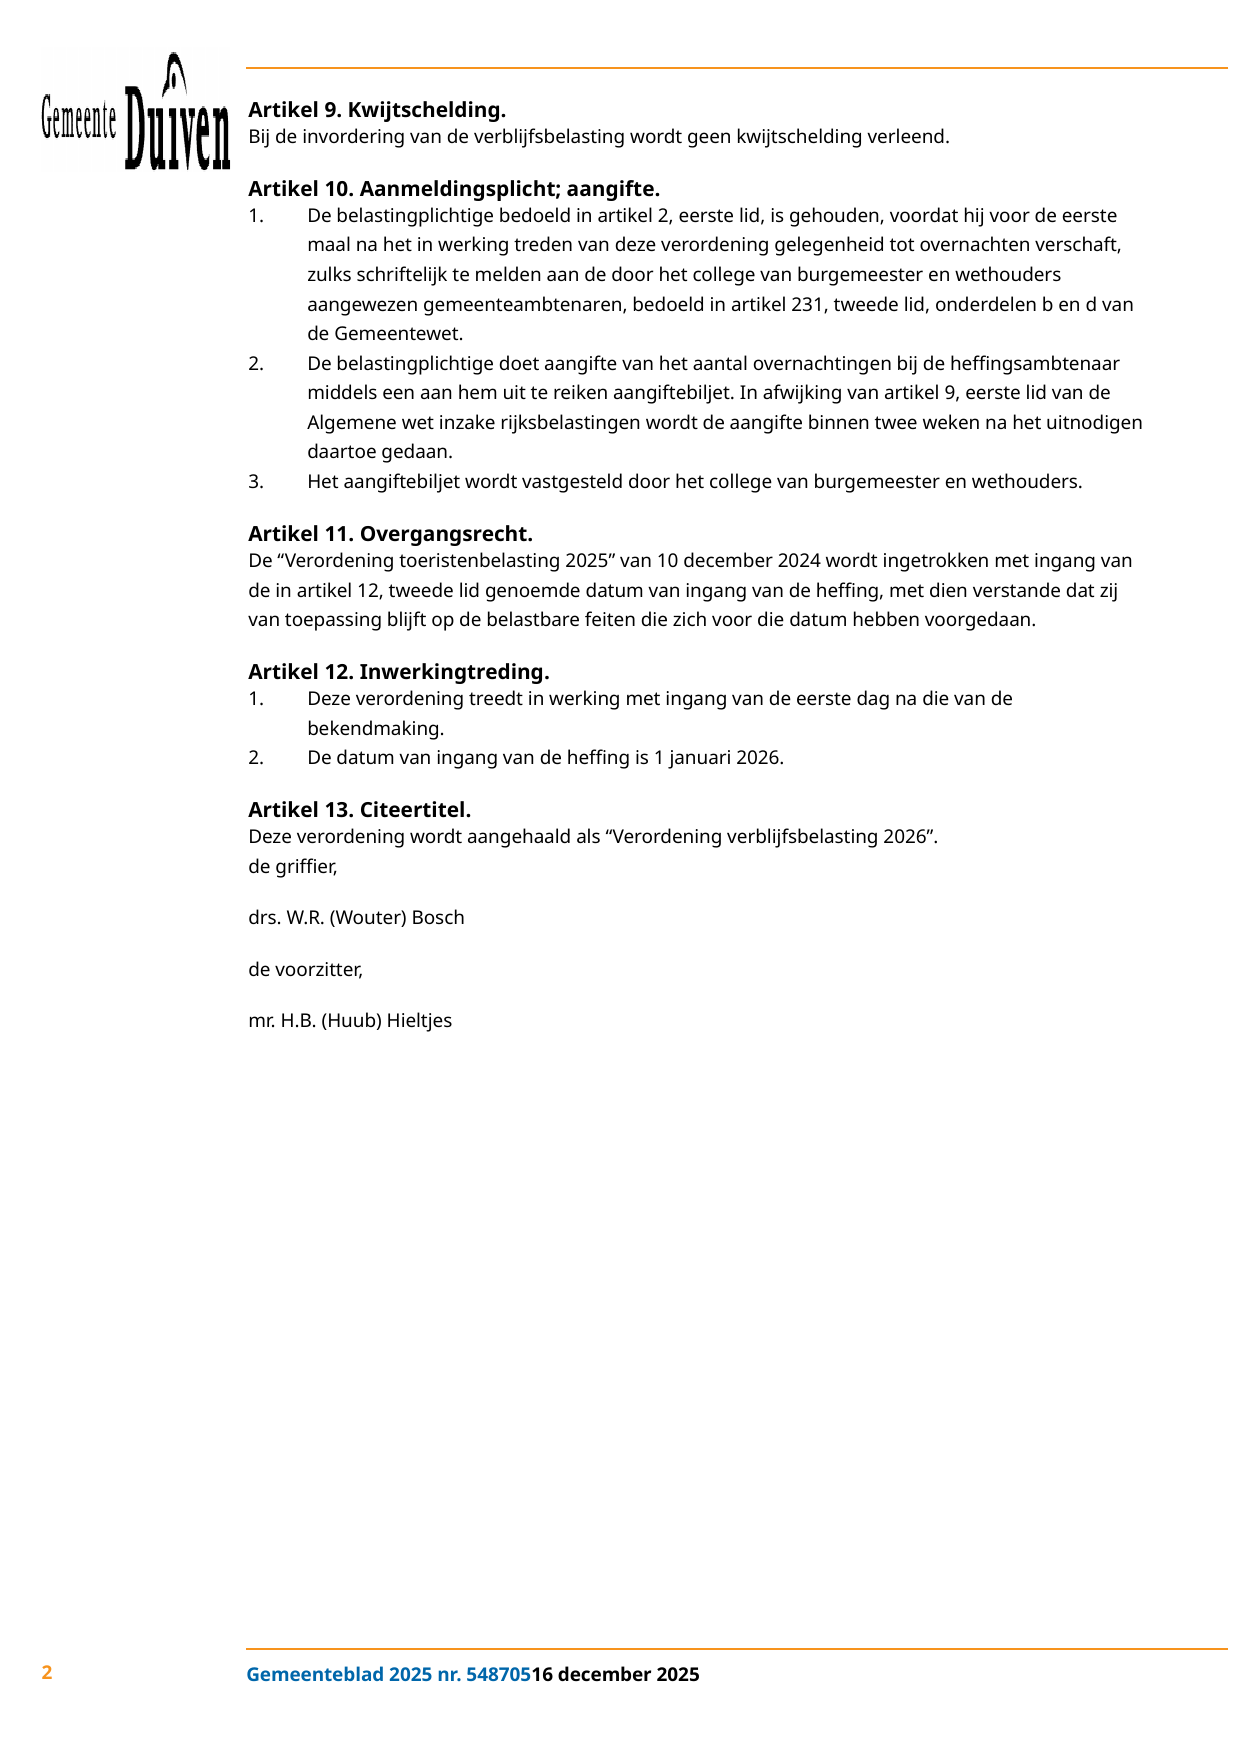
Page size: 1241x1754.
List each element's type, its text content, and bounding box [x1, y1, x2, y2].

list De belastingplichtige bedoeld in artikel 2, eerste lid, is gehouden, voordat hij voor de eerste maal na het in werking treden van deze verordening gelegenheid tot overnachten verschaft, zulks schriftelijk te melden aan de door het college van burgemeester en wethouders aangewezen gemeenteambtenaren, bedoeld in artikel 231, tweede lid, onderdelen b en d van de Gemeentewet. [248, 202, 1152, 346]
list Deze verordening treedt in werking met ingang van de eerste dag na die van de bekendmaking. [248, 685, 1152, 741]
text De “Verordening toeristenbelasting 2025” van 10 december 2024 wordt ingetrokken met ingang van de in artikel 12, tweede lid genoemde datum van ingang van de heffing, met dien verstande dat zij van toepassing blijft op de belastbare feiten die zich voor die datum hebben voorgedaan. [248, 547, 1152, 632]
text drs. W.R. (Wouter) Bosch [248, 904, 1152, 930]
list De belastingplichtige doet aangifte van het aantal overnachtingen bij de heffingsambtenaar middels een aan hem uit te reiken aangiftebiljet. In afwijking van artikel 9, eerste lid van de Algemene wet inzake rijksbelastingen wordt de aangifte binnen twee weken na het uitnodigen daartoe gedaan. [248, 350, 1152, 464]
text Artikel 10. Aanmeldingsplicht; aangifte. [248, 174, 1152, 202]
text Artikel 12. Inwerkingtreding. [248, 657, 1152, 685]
text de griffier, [248, 853, 1152, 878]
text Artikel 13. Citeertitel. [248, 795, 1152, 823]
text Artikel 11. Overgangsrecht. [248, 519, 1152, 547]
text mr. H.B. (Huub) Hieltjes [248, 1007, 1152, 1033]
text Bij de invordering van de verblijfsbelasting wordt geen kwijtschelding verleend. [248, 123, 1152, 149]
list De datum van ingang van de heffing is 1 januari 2026. [248, 744, 1152, 770]
text Deze verordening wordt aangehaald als “Verordening verblijfsbelasting 2026”. [248, 823, 1152, 849]
text Artikel 9. Kwijtschelding. [248, 95, 1152, 123]
picture [41, 47, 231, 172]
list Het aangiftebiljet wordt vastgesteld door het college van burgemeester en wethouders. [248, 468, 1152, 494]
text de voorzitter, [248, 956, 1152, 981]
